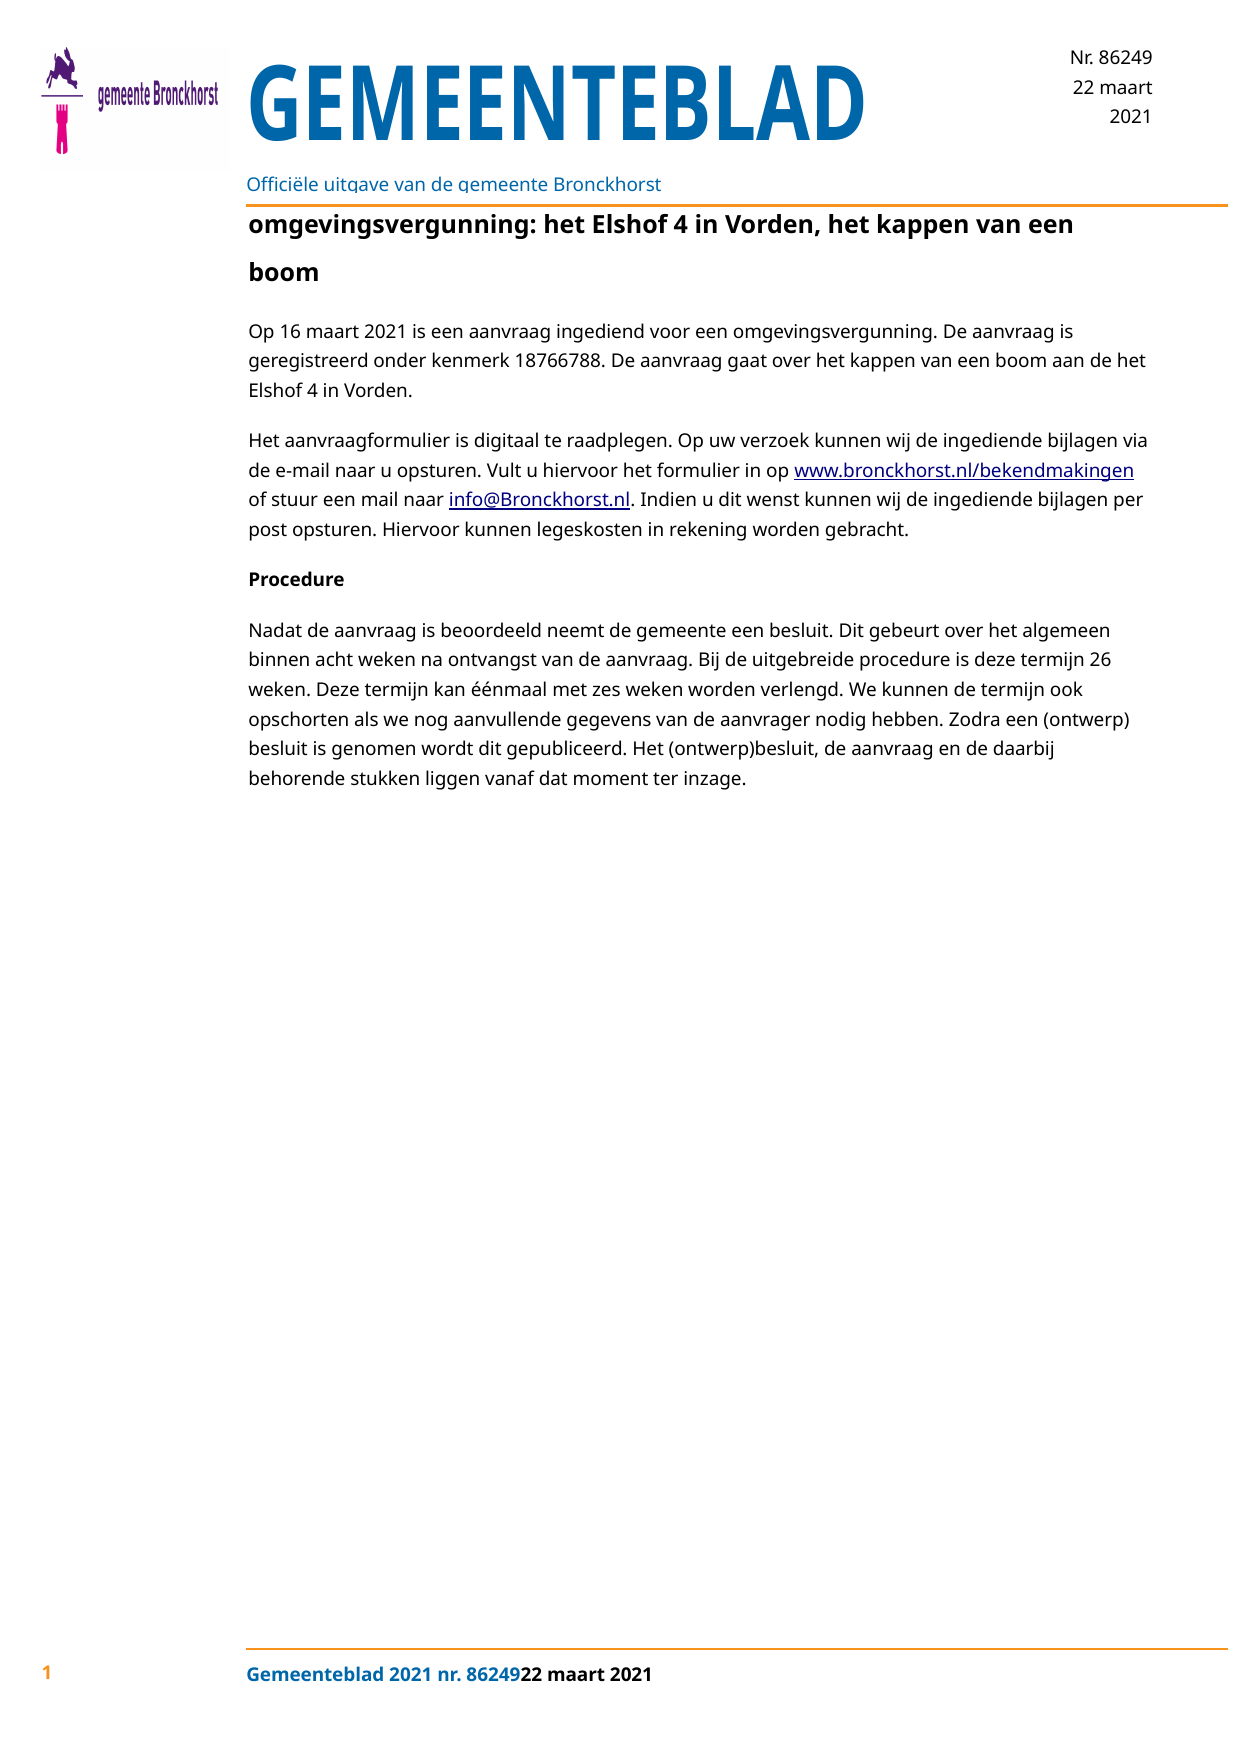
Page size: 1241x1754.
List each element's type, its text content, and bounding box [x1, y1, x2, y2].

picture [41, 47, 231, 172]
text Het aanvraagformulier is digitaal te raadplegen. Op uw verzoek kunnen wij de ingediende bijlagen via de e-mail naar u opsturen. Vult u hiervoor het formulier in op www.bronckhorst.nl/bekendmakingen of stuur een mail naar info@Bronckhorst.nl. Indien u dit wenst kunnen wij de ingediende bijlagen per post opsturen. Hiervoor kunnen legeskosten in rekening worden gebracht. [248, 427, 1152, 542]
text omgevingsvergunning: het Elshof 4 in Vorden, het kappen van een boom [248, 207, 1152, 288]
text Op 16 maart 2021 is een aanvraag ingediend voor een omgevingsvergunning. De aanvraag is geregistreerd onder kenmerk 18766788. De aanvraag gaat over het kappen van een boom aan de het Elshof 4 in Vorden. [248, 318, 1152, 403]
text Nadat de aanvraag is beoordeeld neemt de gemeente een besluit. Dit gebeurt over het algemeen binnen acht weken na ontvangst van de aanvraag. Bij de uitgebreide procedure is deze termijn 26 weken. Deze termijn kan éénmaal met zes weken worden verlengd. We kunnen de termijn ook opschorten als we nog aanvullende gegevens van de aanvrager nodig hebben. Zodra een (ontwerp) besluit is genomen wordt dit gepubliceerd. Het (ontwerp)besluit, de aanvraag en de daarbij behorende stukken liggen vanaf dat moment ter inzage. [248, 617, 1152, 791]
text Procedure [248, 567, 1152, 592]
